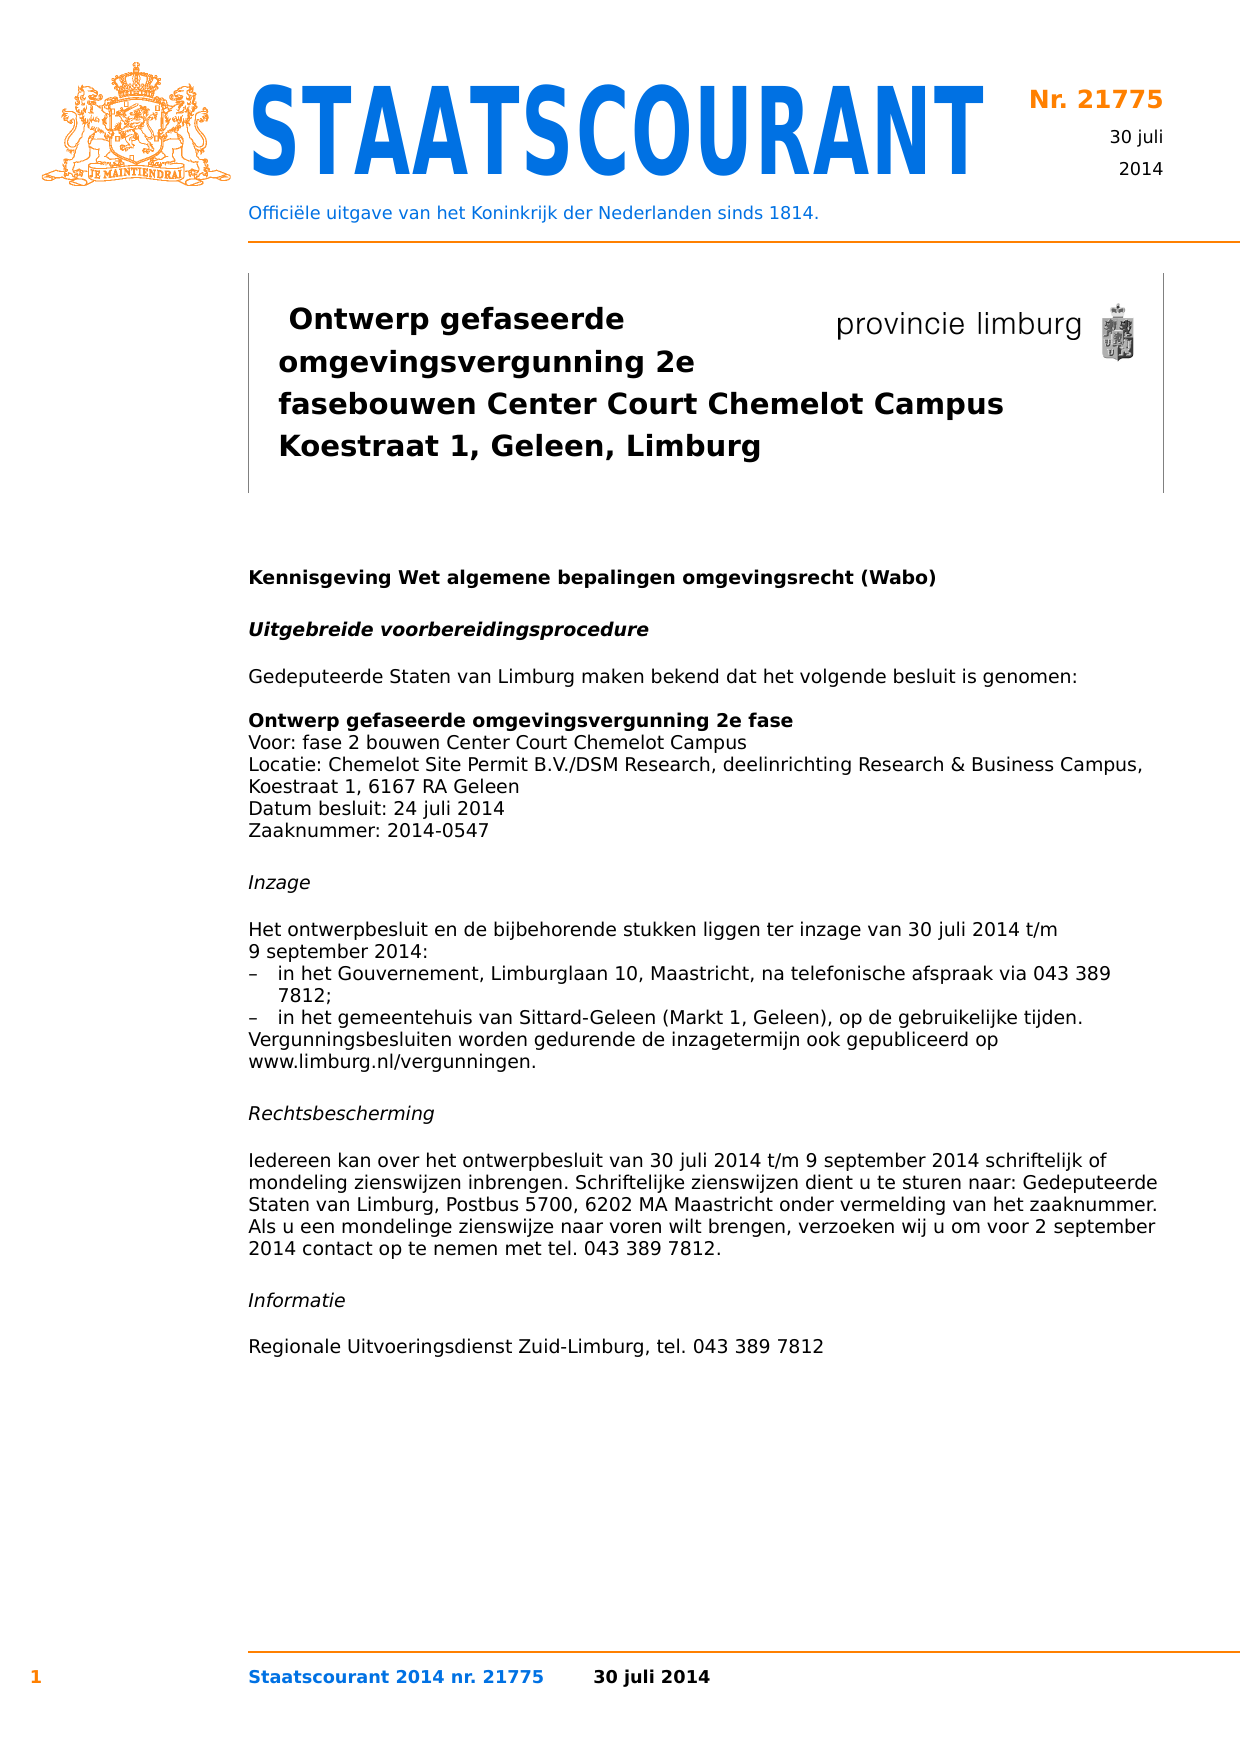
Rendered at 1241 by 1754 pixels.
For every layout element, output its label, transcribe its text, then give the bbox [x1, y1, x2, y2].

picture [41, 62, 231, 186]
table_cell 2014 [998, 153, 1240, 203]
table_cell 30 juli [998, 121, 1240, 153]
subtitle Inzage [248, 872, 1163, 894]
subtitle Rechtsbescherming [248, 1103, 1163, 1124]
text Vergunningsbesluiten worden gedurende de inzagetermijn ook gepubliceerd op www.limburg.nl/vergunningen. [248, 1029, 1163, 1073]
text – in het gemeentehuis van Sittard-Geleen (Markt 1, Geleen), op de gebruikelijke tijden. [248, 1007, 1163, 1029]
table_header STAATSCOURANT [248, 62, 998, 203]
text Datum besluit: 24 juli 2014 [248, 798, 1163, 820]
subtitle Informatie [248, 1289, 1163, 1311]
text – in het Gouvernement, Limburglaan 10, Maastricht, na telefonische afspraak via 043 389 7812; [248, 963, 1163, 1007]
text Locatie: Chemelot Site Permit B.V./DSM Research, deelinrichting Research & Business Campus, Koestraat 1, 6167 RA Geleen [248, 754, 1163, 798]
text Zaaknummer: 2014-0547 [248, 820, 1163, 842]
text Ontwerp gefaseerde omgevingsvergunning 2e fase [248, 710, 1163, 732]
text Regionale Uitvoeringsdienst Zuid-Limburg, tel. 043 389 7812 [248, 1336, 1163, 1358]
subtitle Uitgebreide voorbereidingsprocedure [248, 619, 1163, 641]
subtitle Kennisgeving Wet algemene bepalingen omgevingsrecht (Wabo) [248, 567, 1163, 589]
text Gedeputeerde Staten van Limburg maken bekend dat het volgende besluit is genomen: [248, 666, 1163, 688]
text Voor: fase 2 bouwen Center Court Chemelot Campus [248, 732, 1163, 754]
text Het ontwerpbesluit en de bijbehorende stukken liggen ter inzage van 30 juli 2014 t/m 9 september 2014: [248, 919, 1163, 963]
text Iedereen kan over het ontwerpbesluit van 30 juli 2014 t/m 9 september 2014 schriftelijk of mondeling zienswijzen inbrengen. Schriftelijke zienswijzen dient u te sturen naar: Gedeputeerde Staten van Limburg, Postbus 5700, 6202 MA Maastricht onder vermelding van het zaaknummer. Als u een mondelinge zienswijze naar voren wilt brengen, verzoeken wij u om voor 2 september 2014 contact op te nemen met tel. 043 389 7812. [248, 1149, 1163, 1259]
picture [838, 302, 1134, 362]
table_cell Officiële uitgave van het Koninkrijk der Nederlanden sinds 1814. [248, 203, 1240, 241]
subtitle Ontwerp gefaseerde omgevingsvergunning 2e fasebouwen Center Court Chemelot Campus Koestraat 1, Geleen, Limburg [249, 273, 1163, 493]
table_header [25, 62, 248, 241]
table_header Nr. 21775 [998, 62, 1240, 121]
